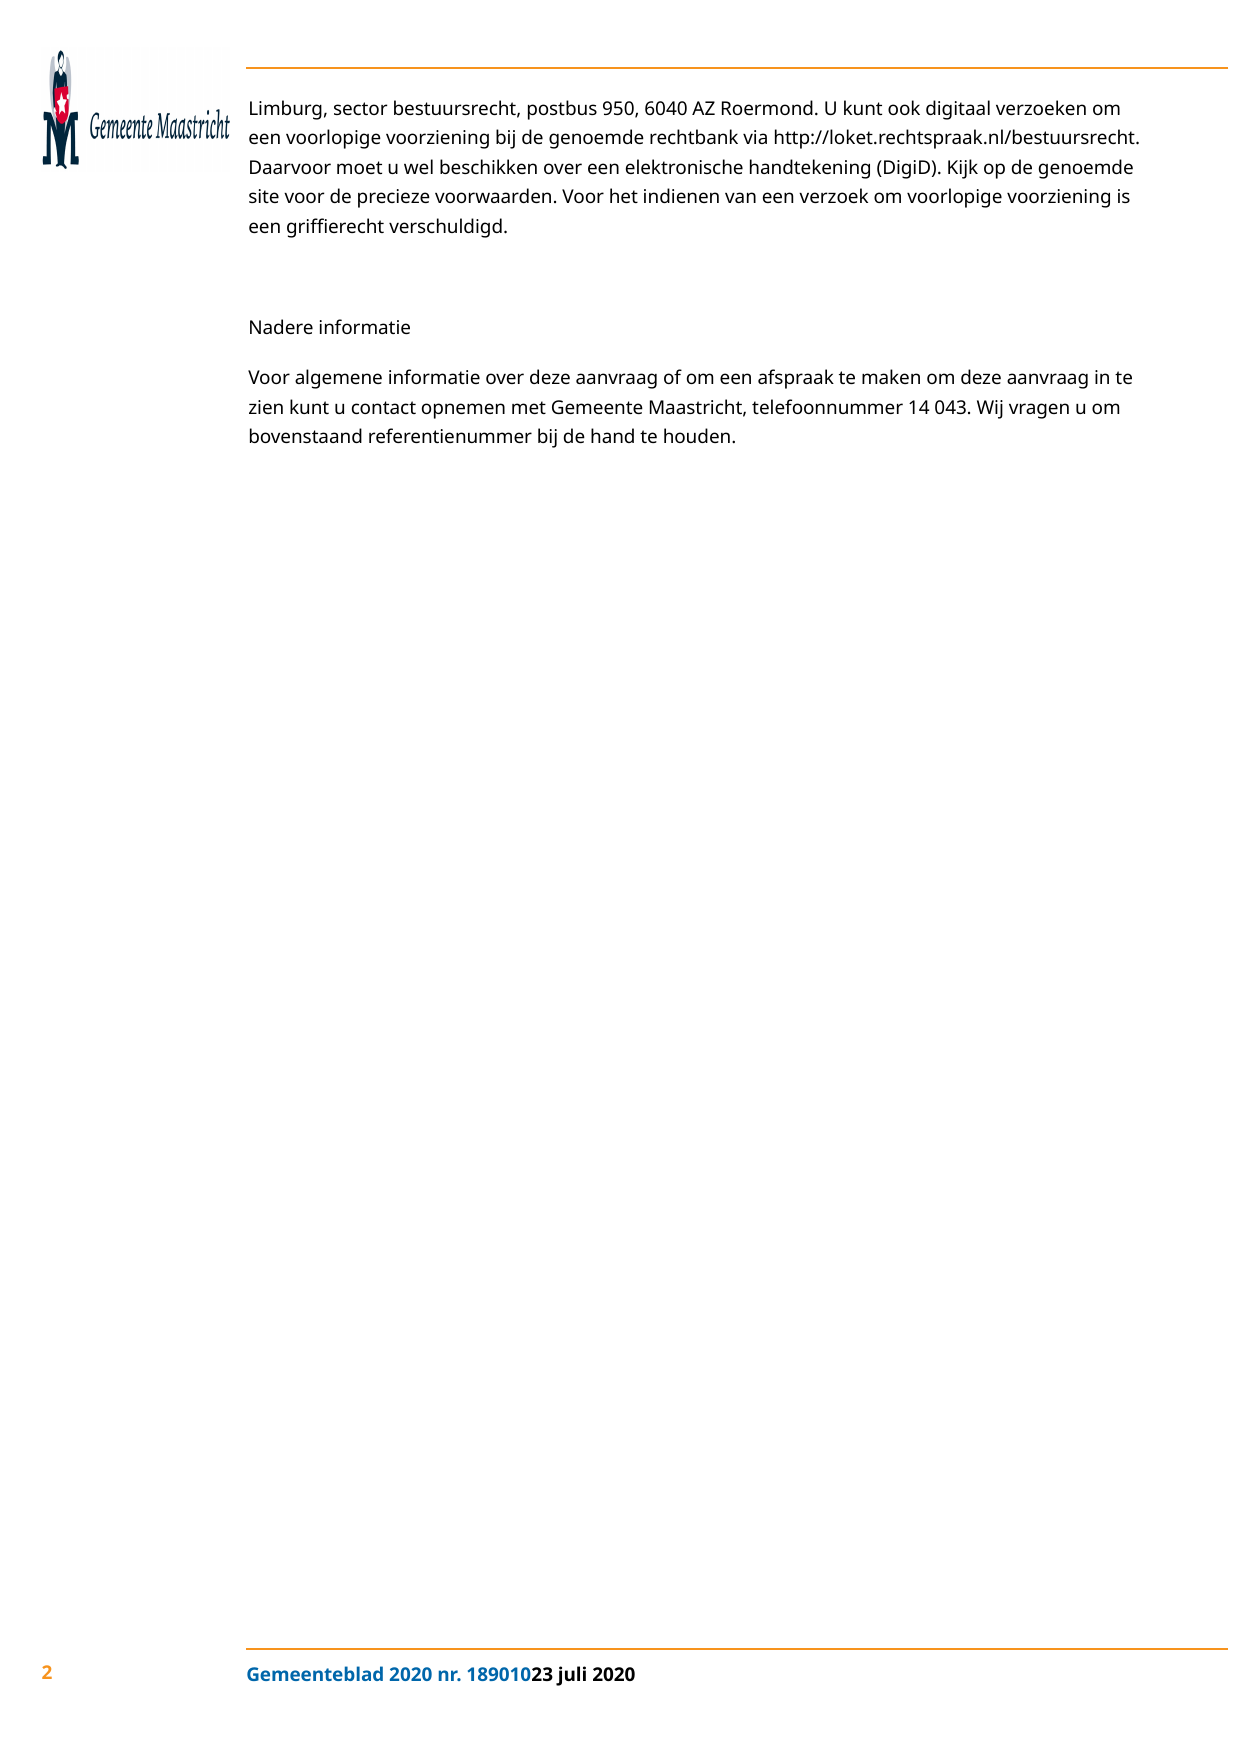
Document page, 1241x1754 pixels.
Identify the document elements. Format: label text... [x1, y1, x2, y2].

text Voor algemene informatie over deze aanvraag of om een afspraak te maken om deze aanvraag in te zien kunt u contact opnemen met Gemeente Maastricht, telefoonnummer 14 043. Wij vragen u om bovenstaand referentienummer bij de hand te houden. [248, 364, 1152, 449]
text Nadere informatie [248, 314, 1152, 340]
picture [41, 47, 231, 172]
text Limburg, sector bestuursrecht, postbus 950, 6040 AZ Roermond. U kunt ook digitaal verzoeken om een voorlopige voorziening bij de genoemde rechtbank via http://loket.rechtspraak.nl/bestuursrecht. Daarvoor moet u wel beschikken over een elektronische handtekening (DigiD). Kijk op de genoemde site voor de precieze voorwaarden. Voor het indienen van een verzoek om voorlopige voorziening is een griffierecht verschuldigd. [248, 95, 1152, 239]
